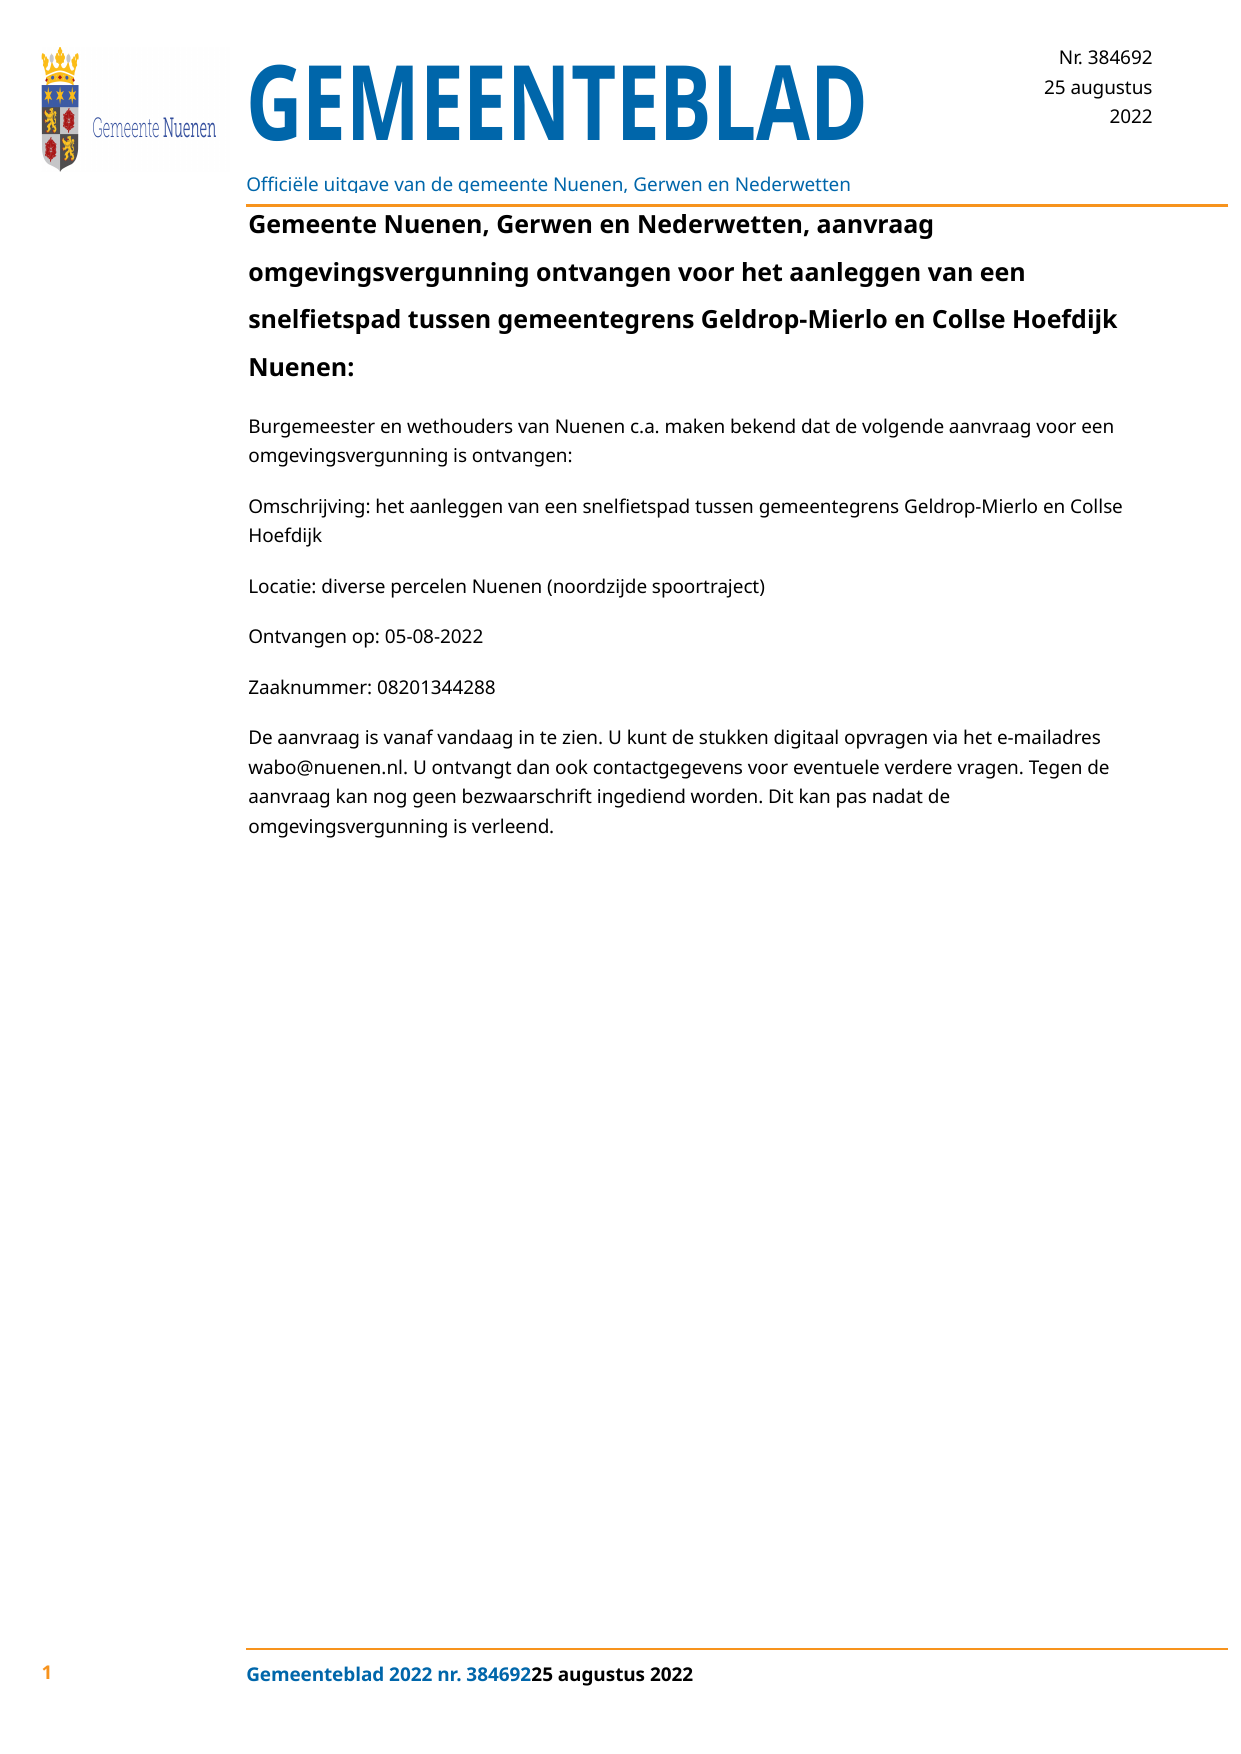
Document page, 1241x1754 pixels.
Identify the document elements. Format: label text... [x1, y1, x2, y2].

text Burgemeester en wethouders van Nuenen c.a. maken bekend dat de volgende aanvraag voor een omgevingsvergunning is ontvangen: [248, 413, 1152, 468]
text Omschrijving: het aanleggen van een snelfietspad tussen gemeentegrens Geldrop-Mierlo en Collse Hoefdijk [248, 493, 1152, 548]
text Zaaknummer: 08201344288 [248, 674, 1152, 700]
text De aanvraag is vanaf vandaag in te zien. U kunt de stukken digitaal opvragen via het e-mailadres wabo@nuenen.nl. U ontvangt dan ook contactgegevens voor eventuele verdere vragen. Tegen de aanvraag kan nog geen bezwaarschrift ingediend worden. Dit kan pas nadat de omgevingsvergunning is verleend. [248, 724, 1152, 839]
text Gemeente Nuenen, Gerwen en Nederwetten, aanvraag omgevingsvergunning ontvangen voor het aanleggen van een snelfietspad tussen gemeentegrens Geldrop-Mierlo en Collse Hoefdijk Nuenen: [248, 207, 1152, 384]
text Locatie: diverse percelen Nuenen (noordzijde spoortraject) [248, 573, 1152, 599]
picture [41, 47, 231, 172]
text Ontvangen op: 05-08-2022 [248, 623, 1152, 649]
